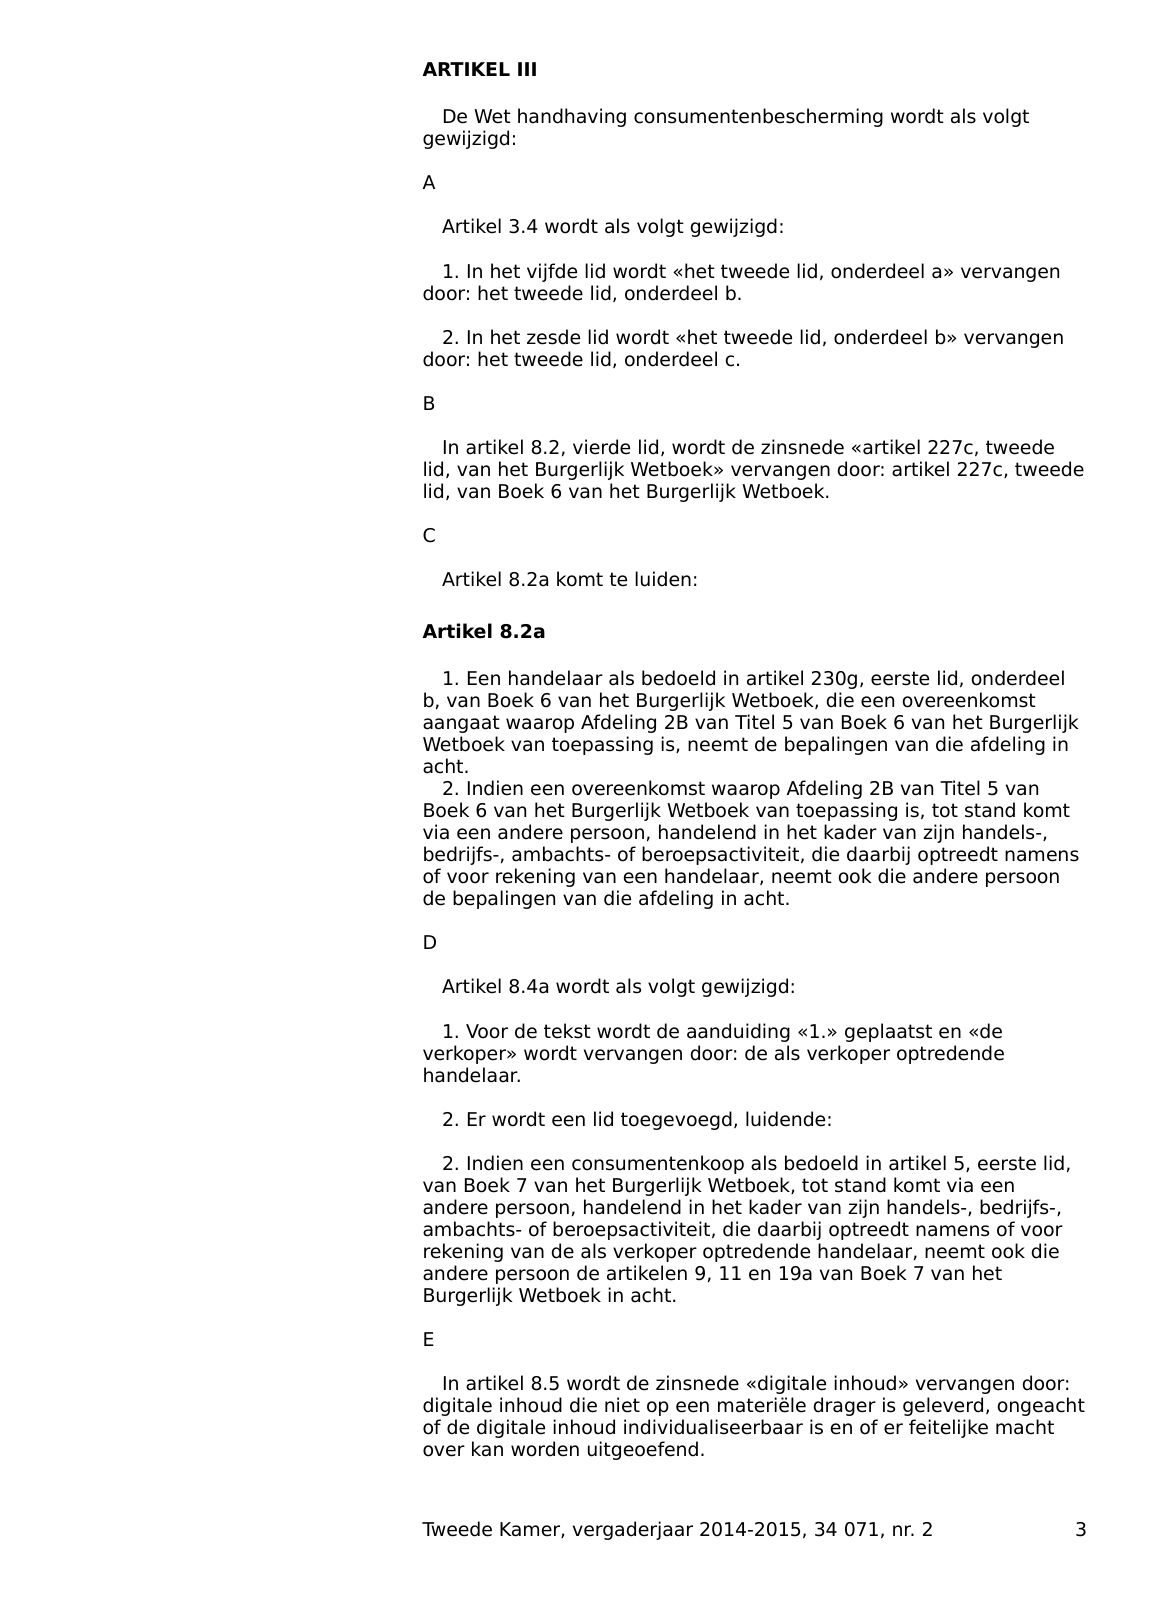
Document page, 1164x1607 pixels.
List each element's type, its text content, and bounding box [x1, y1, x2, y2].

text E [422, 1329, 1087, 1351]
text 2. Er wordt een lid toegevoegd, luidende: [422, 1109, 1087, 1131]
text In artikel 8.5 wordt de zinsnede «digitale inhoud» vervangen door: digitale inhoud die niet op een materiële drager is geleverd, ongeacht of de digitale inhoud individualiseerbaar is en of er feitelijke macht over kan worden uitgeoefend. [422, 1373, 1087, 1461]
text De Wet handhaving consumentenbescherming wordt als volgt gewijzigd: [422, 106, 1087, 150]
text 1. Voor de tekst wordt de aanduiding «1.» geplaatst en «de verkoper» wordt vervangen door: de als verkoper optredende handelaar. [422, 1021, 1087, 1086]
subtitle ARTIKEL III [422, 59, 1087, 81]
subtitle Artikel 8.2a [422, 621, 1087, 643]
text 2. In het zesde lid wordt «het tweede lid, onderdeel b» vervangen door: het tweede lid, onderdeel c. [422, 327, 1087, 371]
text 2. Indien een consumentenkoop als bedoeld in artikel 5, eerste lid, van Boek 7 van het Burgerlijk Wetboek, tot stand komt via een andere persoon, handelend in het kader van zijn handels-, bedrijfs-, ambachts- of beroepsactiviteit, die daarbij optreedt namens of voor rekening van de als verkoper optredende handelaar, neemt ook die andere persoon de artikelen 9, 11 en 19a van Boek 7 van het Burgerlijk Wetboek in acht. [422, 1153, 1087, 1307]
text B [422, 393, 1087, 415]
text A [422, 172, 1087, 194]
text C [422, 525, 1087, 547]
text 1. Een handelaar als bedoeld in artikel 230g, eerste lid, onderdeel b, van Boek 6 van het Burgerlijk Wetboek, die een overeenkomst aangaat waarop Afdeling 2B van Titel 5 van Boek 6 van het Burgerlijk Wetboek van toepassing is, neemt de bepalingen van die afdeling in acht. [422, 668, 1087, 778]
text Artikel 8.4a wordt als volgt gewijzigd: [422, 976, 1087, 998]
text D [422, 932, 1087, 954]
text Artikel 3.4 wordt als volgt gewijzigd: [422, 216, 1087, 238]
text 1. In het vijfde lid wordt «het tweede lid, onderdeel a» vervangen door: het tweede lid, onderdeel b. [422, 261, 1087, 304]
text Artikel 8.2a komt te luiden: [422, 569, 1087, 591]
text 2. Indien een overeenkomst waarop Afdeling 2B van Titel 5 van Boek 6 van het Burgerlijk Wetboek van toepassing is, tot stand komt via een andere persoon, handelend in het kader van zijn handels-, bedrijfs-, ambachts- of beroepsactiviteit, die daarbij optreedt namens of voor rekening van een handelaar, neemt ook die andere persoon de bepalingen van die afdeling in acht. [422, 778, 1087, 910]
text In artikel 8.2, vierde lid, wordt de zinsnede «artikel 227c, tweede lid, van het Burgerlijk Wetboek» vervangen door: artikel 227c, tweede lid, van Boek 6 van het Burgerlijk Wetboek. [422, 437, 1087, 503]
